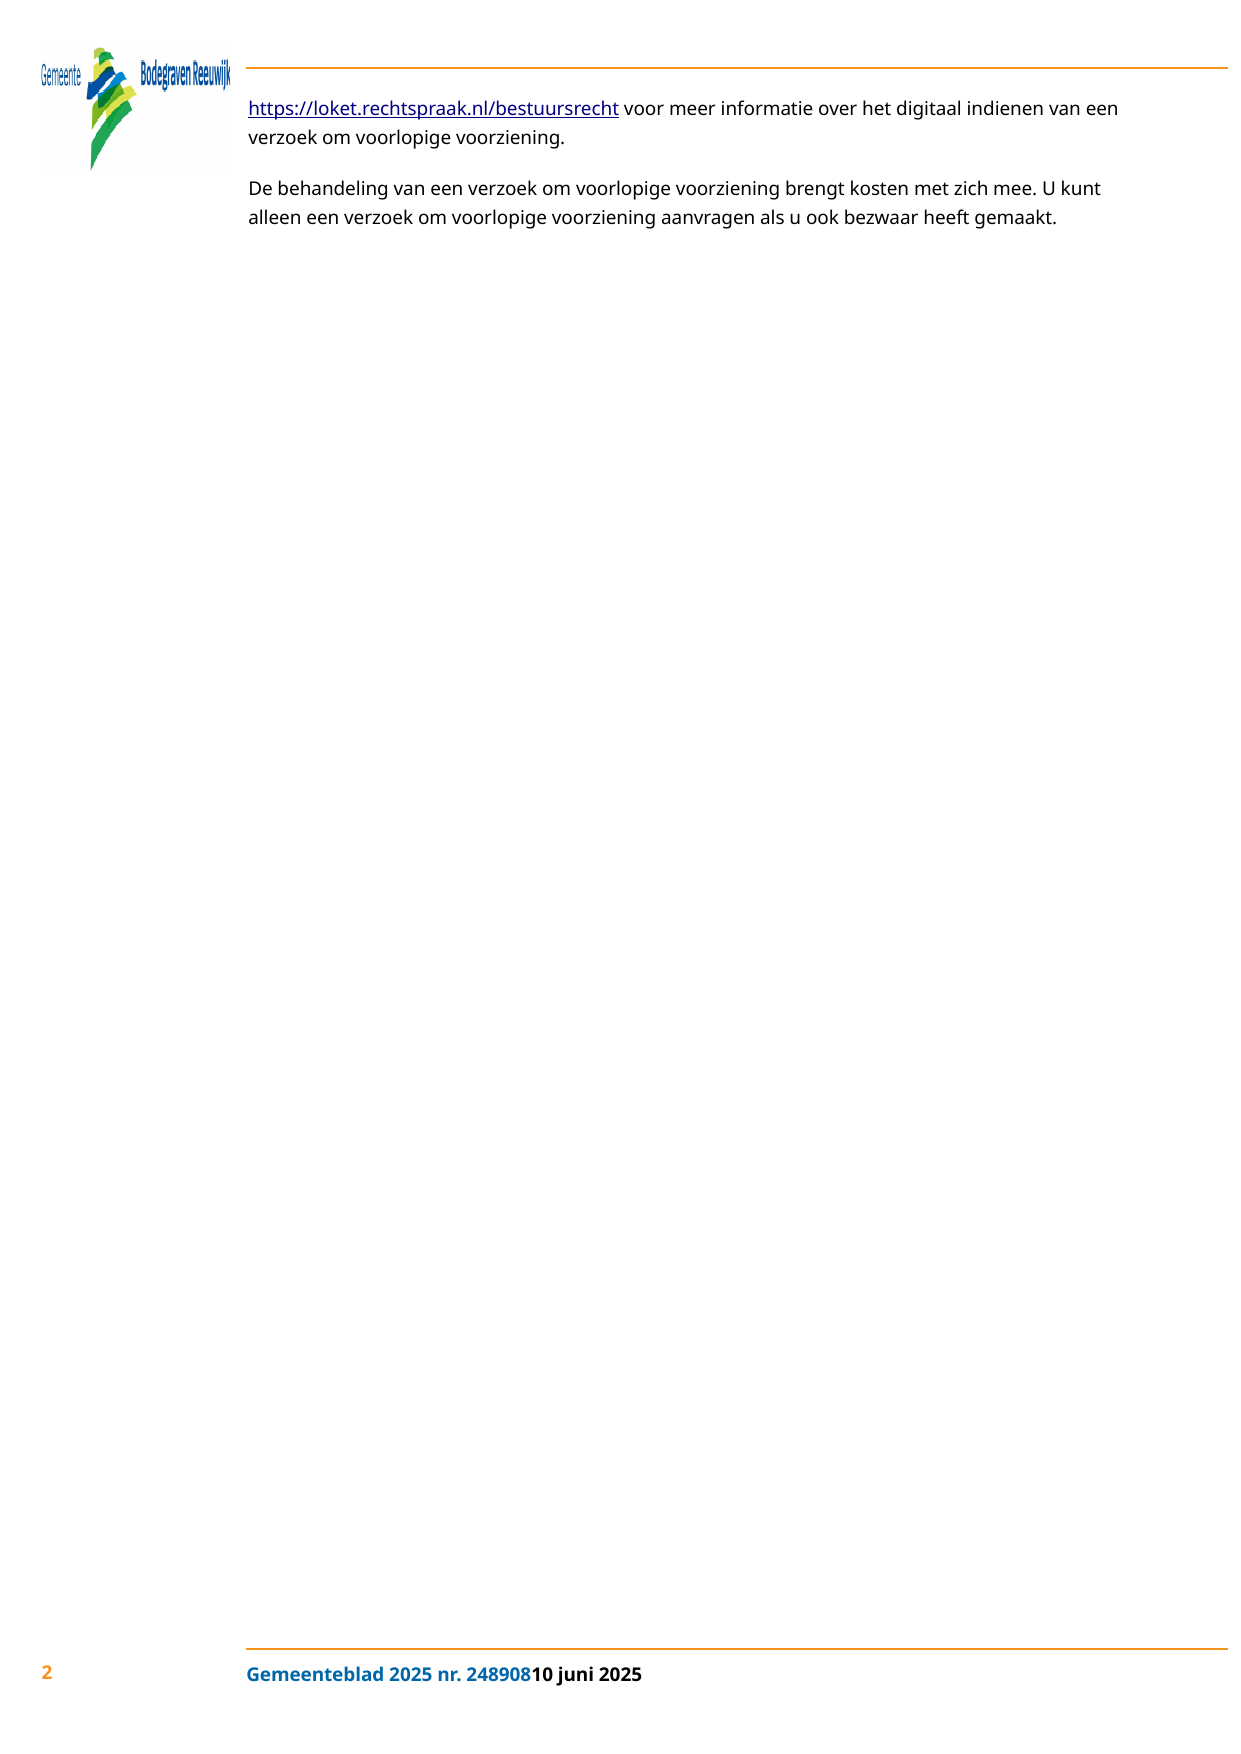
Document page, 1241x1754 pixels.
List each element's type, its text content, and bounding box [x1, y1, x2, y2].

picture [41, 47, 231, 172]
text De behandeling van een verzoek om voorlopige voorziening brengt kosten met zich mee. U kunt alleen een verzoek om voorlopige voorziening aanvragen als u ook bezwaar heeft gemaakt. [248, 175, 1152, 230]
text https://loket.rechtspraak.nl/bestuursrecht voor meer informatie over het digitaal indienen van een verzoek om voorlopige voorziening. [248, 95, 1152, 150]
